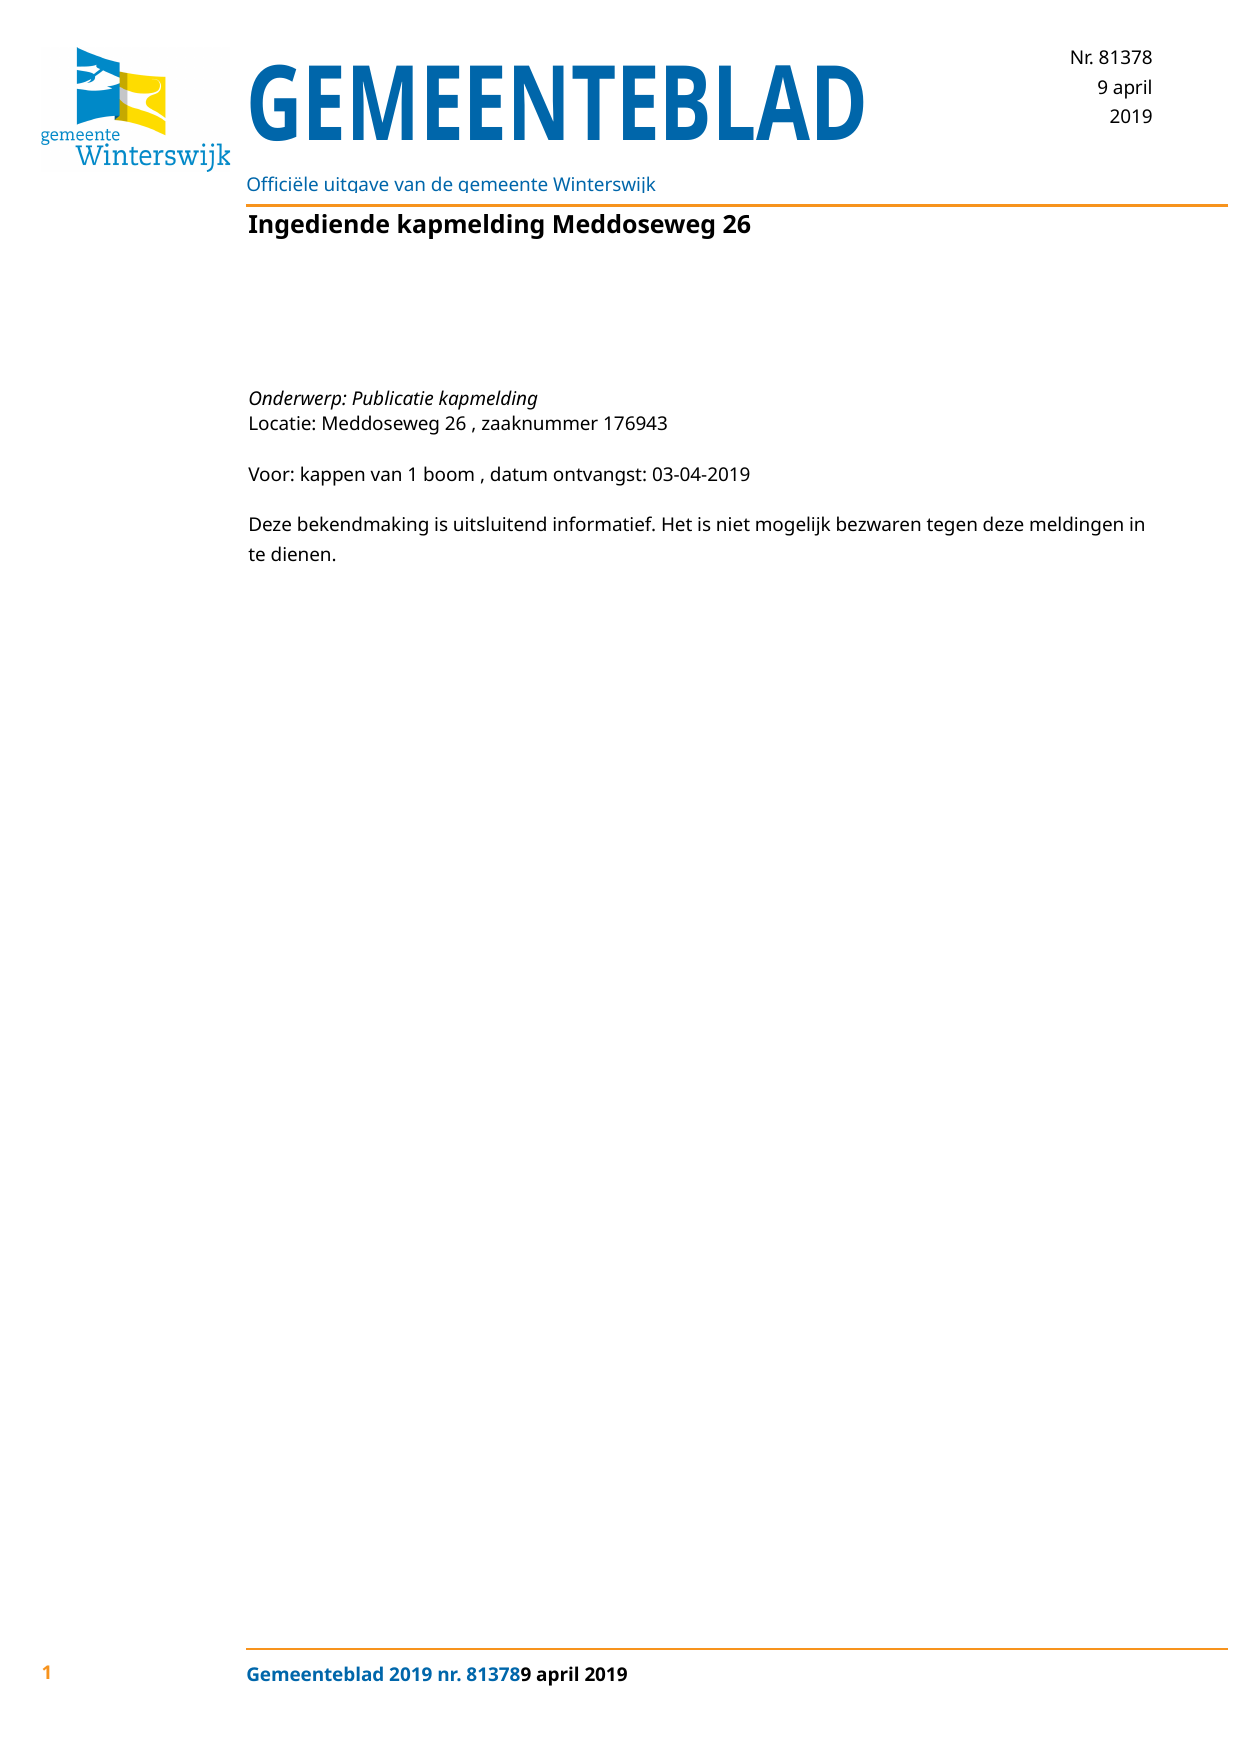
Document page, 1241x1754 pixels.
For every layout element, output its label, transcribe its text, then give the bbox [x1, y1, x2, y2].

picture [41, 47, 231, 172]
text Deze bekendmaking is uitsluitend informatief. Het is niet mogelijk bezwaren tegen deze meldingen in te dienen. [248, 511, 1152, 567]
text Ingediende kapmelding Meddoseweg 26 [248, 207, 1152, 241]
picture [225, 153, 231, 162]
text Onderwerp: Publicatie kapmelding [248, 385, 1152, 410]
text Voor: kappen van 1 boom , datum ontvangst: 03-04-2019 [248, 461, 1152, 487]
text Locatie: Meddoseweg 26 , zaaknummer 176943 [248, 410, 1152, 436]
